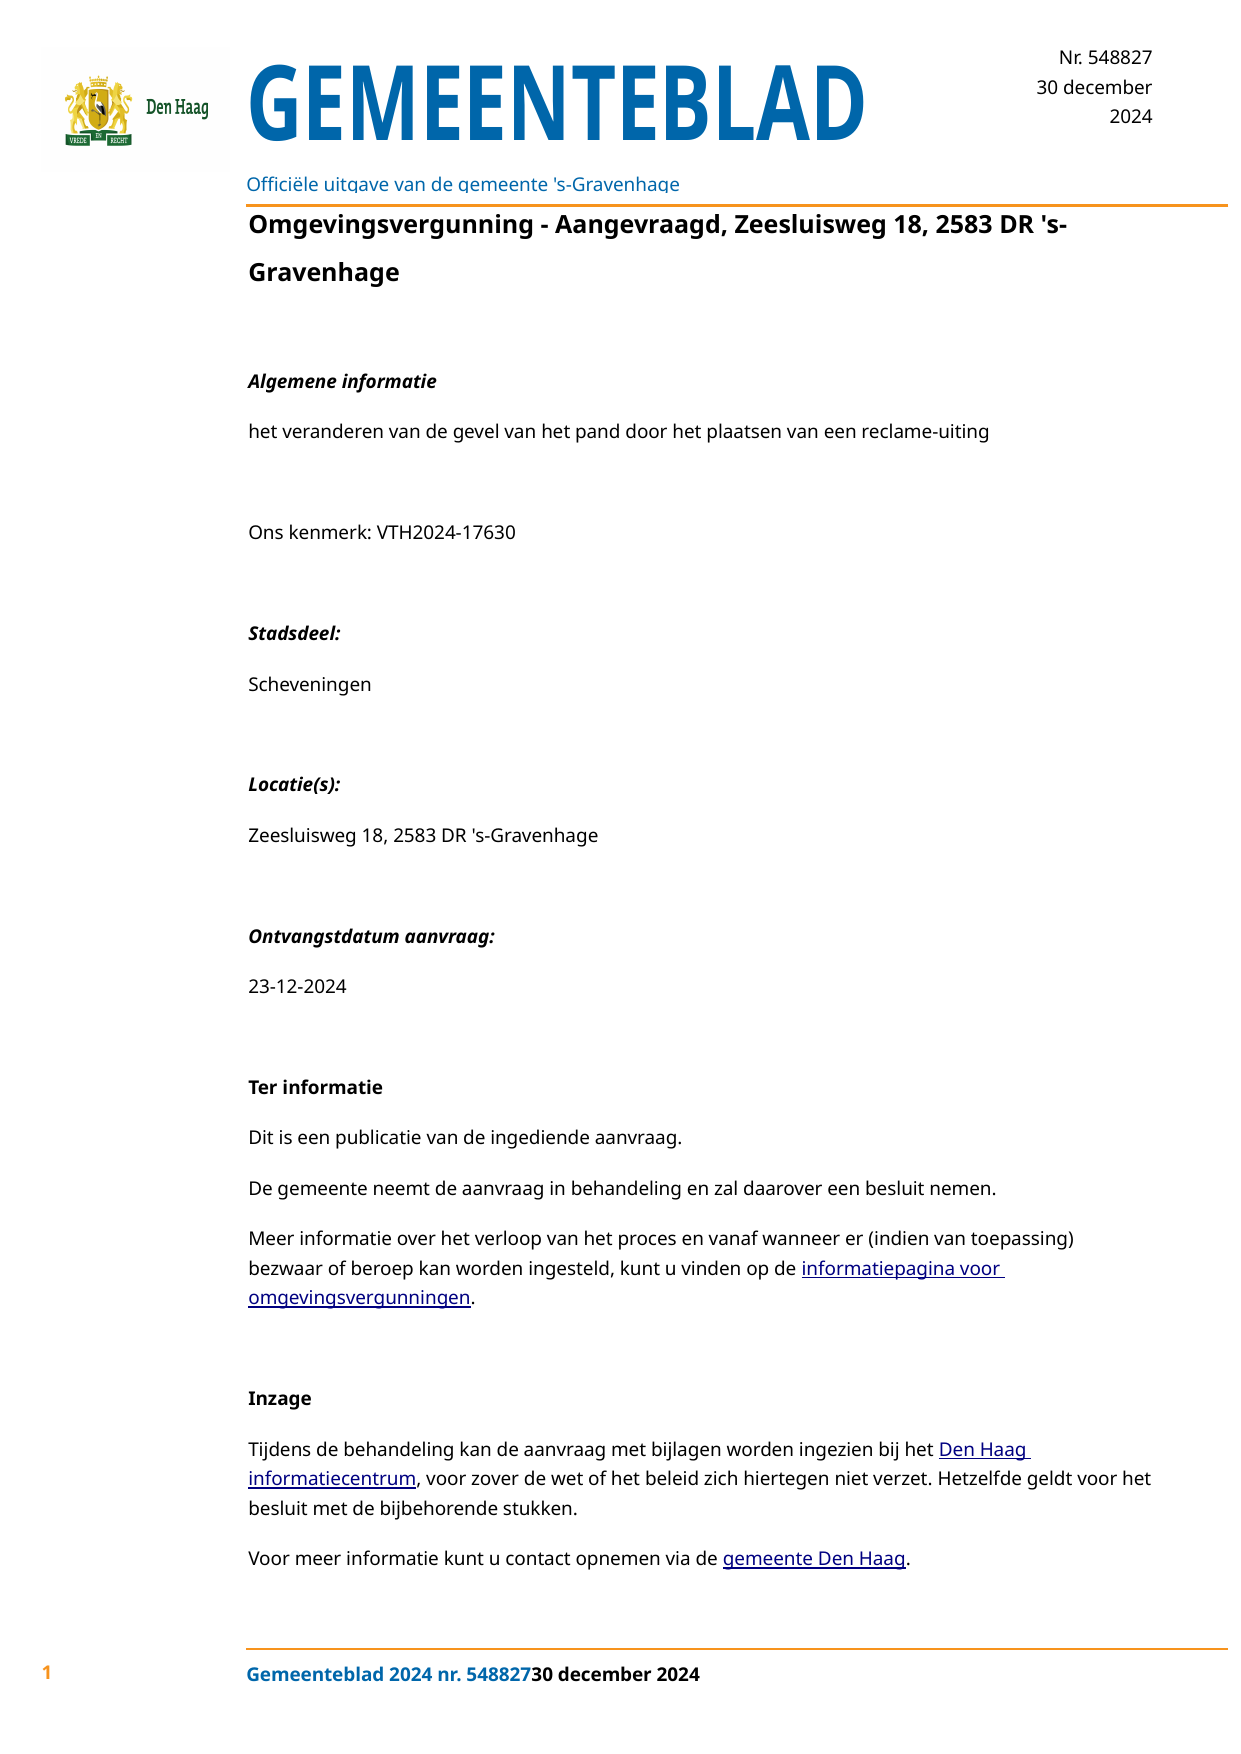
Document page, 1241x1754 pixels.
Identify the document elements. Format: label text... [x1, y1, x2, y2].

text Meer informatie over het verloop van het proces en vanaf wanneer er (indien van toepassing) bezwaar of beroep kan worden ingesteld, kunt u vinden op de informatiepagina voor omgevingsvergunningen. [248, 1225, 1152, 1310]
text Tijdens de behandeling kan de aanvraag met bijlagen worden ingezien bij het Den Haag informatiecentrum, voor zover de wet of het beleid zich hiertegen niet verzet. Hetzelfde geldt voor het besluit met de bijbehorende stukken. [248, 1436, 1152, 1521]
text Scheveningen [248, 671, 1152, 697]
text Stadsdeel: [248, 620, 1152, 646]
text Ontvangstdatum aanvraag: [248, 923, 1152, 949]
text Inzage [248, 1385, 1152, 1411]
text De gemeente neemt de aanvraag in behandeling en zal daarover een besluit nemen. [248, 1175, 1152, 1201]
text Dit is een publicatie van de ingediende aanvraag. [248, 1124, 1152, 1150]
text 23-12-2024 [248, 973, 1152, 999]
text Algemene informatie [248, 368, 1152, 394]
picture [41, 47, 231, 172]
text Omgevingsvergunning - Aangevraagd, Zeesluisweg 18, 2583 DR 's-Gravenhage [248, 207, 1152, 288]
text het veranderen van de gevel van het pand door het plaatsen van een reclame-uiting [248, 419, 1152, 444]
text Zeesluisweg 18, 2583 DR 's-Gravenhage [248, 822, 1152, 848]
text Ons kenmerk: VTH2024-17630 [248, 519, 1152, 545]
text Ter informatie [248, 1074, 1152, 1100]
text Voor meer informatie kunt u contact opnemen via de gemeente Den Haag. [248, 1545, 1152, 1571]
text Locatie(s): [248, 772, 1152, 797]
